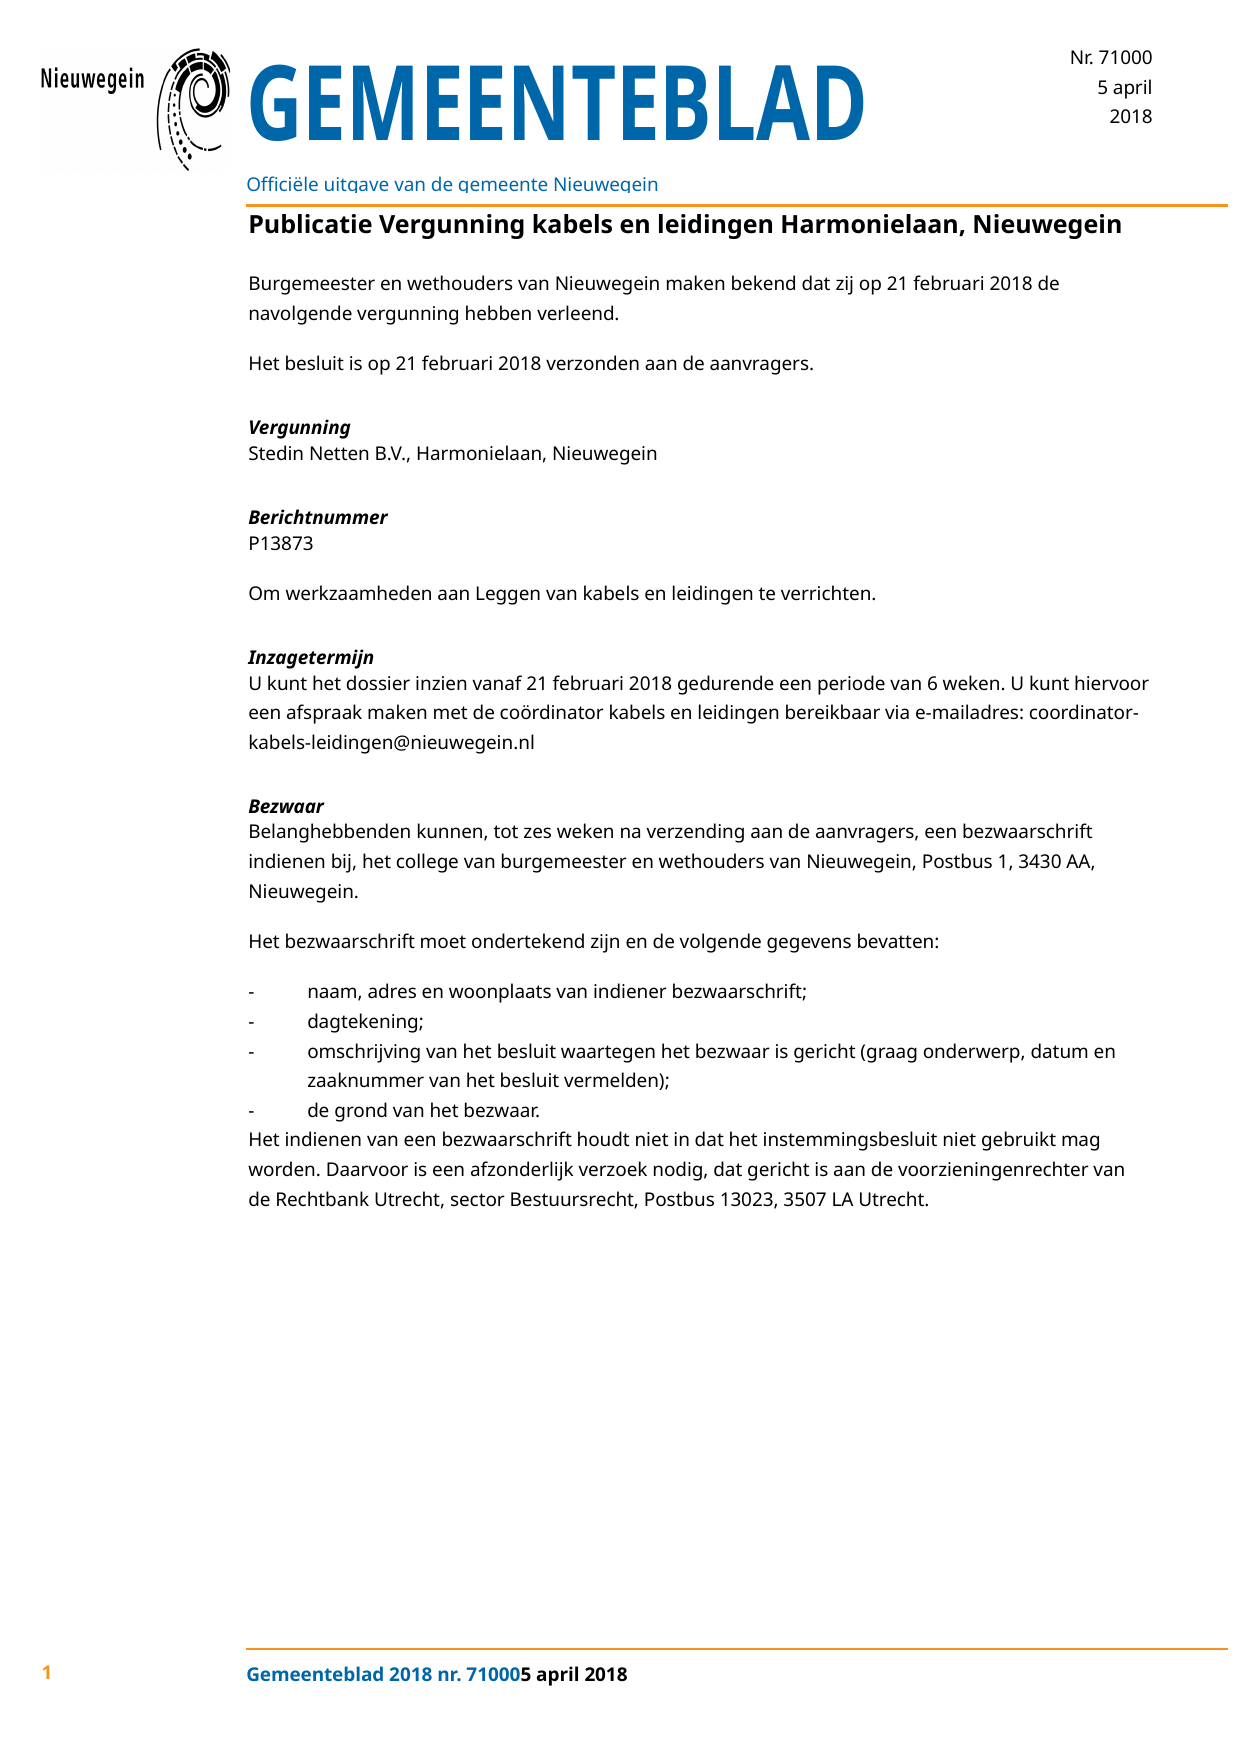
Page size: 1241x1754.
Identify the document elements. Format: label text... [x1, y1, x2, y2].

list de grond van het bezwaar. [248, 1097, 1152, 1123]
text Het indienen van een bezwaarschrift houdt niet in dat het instemmingsbesluit niet gebruikt mag worden. Daarvoor is een afzonderlijk verzoek nodig, dat gericht is aan de voorzieningenrechter van de Rechtbank Utrecht, sector Bestuursrecht, Postbus 13023, 3507 LA Utrecht. [248, 1127, 1152, 1211]
text Inzagetermijn [248, 644, 1152, 670]
text Vergunning [248, 414, 1152, 440]
picture [41, 47, 231, 172]
text Het besluit is op 21 februari 2018 verzonden aan de aanvragers. [248, 350, 1152, 376]
text Burgemeester en wethouders van Nieuwegein maken bekend dat zij op 21 februari 2018 de navolgende vergunning hebben verleend. [248, 270, 1152, 326]
text Belanghebbenden kunnen, tot zes weken na verzending aan de aanvragers, een bezwaarschrift indienen bij, het college van burgemeester en wethouders van Nieuwegein, Postbus 1, 3430 AA, Nieuwegein. [248, 819, 1152, 903]
text U kunt het dossier inzien vanaf 21 februari 2018 gedurende een periode van 6 weken. U kunt hiervoor een afspraak maken met de coördinator kabels en leidingen bereikbaar via e-mailadres: coordinator-kabels-leidingen@nieuwegein.nl [248, 670, 1152, 755]
list naam, adres en woonplaats van indiener bezwaarschrift; [248, 979, 1152, 1004]
list omschrijving van het besluit waartegen het bezwaar is gericht (graag onderwerp, datum en zaaknummer van het besluit vermelden); [248, 1038, 1152, 1093]
text Om werkzaamheden aan Leggen van kabels en leidingen te verrichten. [248, 580, 1152, 606]
text Publicatie Vergunning kabels en leidingen Harmonielaan, Nieuwegein [248, 207, 1152, 241]
text Bezwaar [248, 793, 1152, 819]
text Berichtnummer [248, 504, 1152, 530]
list dagtekening; [248, 1008, 1152, 1034]
text Stedin Netten B.V., Harmonielaan, Nieuwegein [248, 440, 1152, 466]
text Het bezwaarschrift moet ondertekend zijn en de volgende gegevens bevatten: [248, 928, 1152, 954]
text P13873 [248, 530, 1152, 555]
